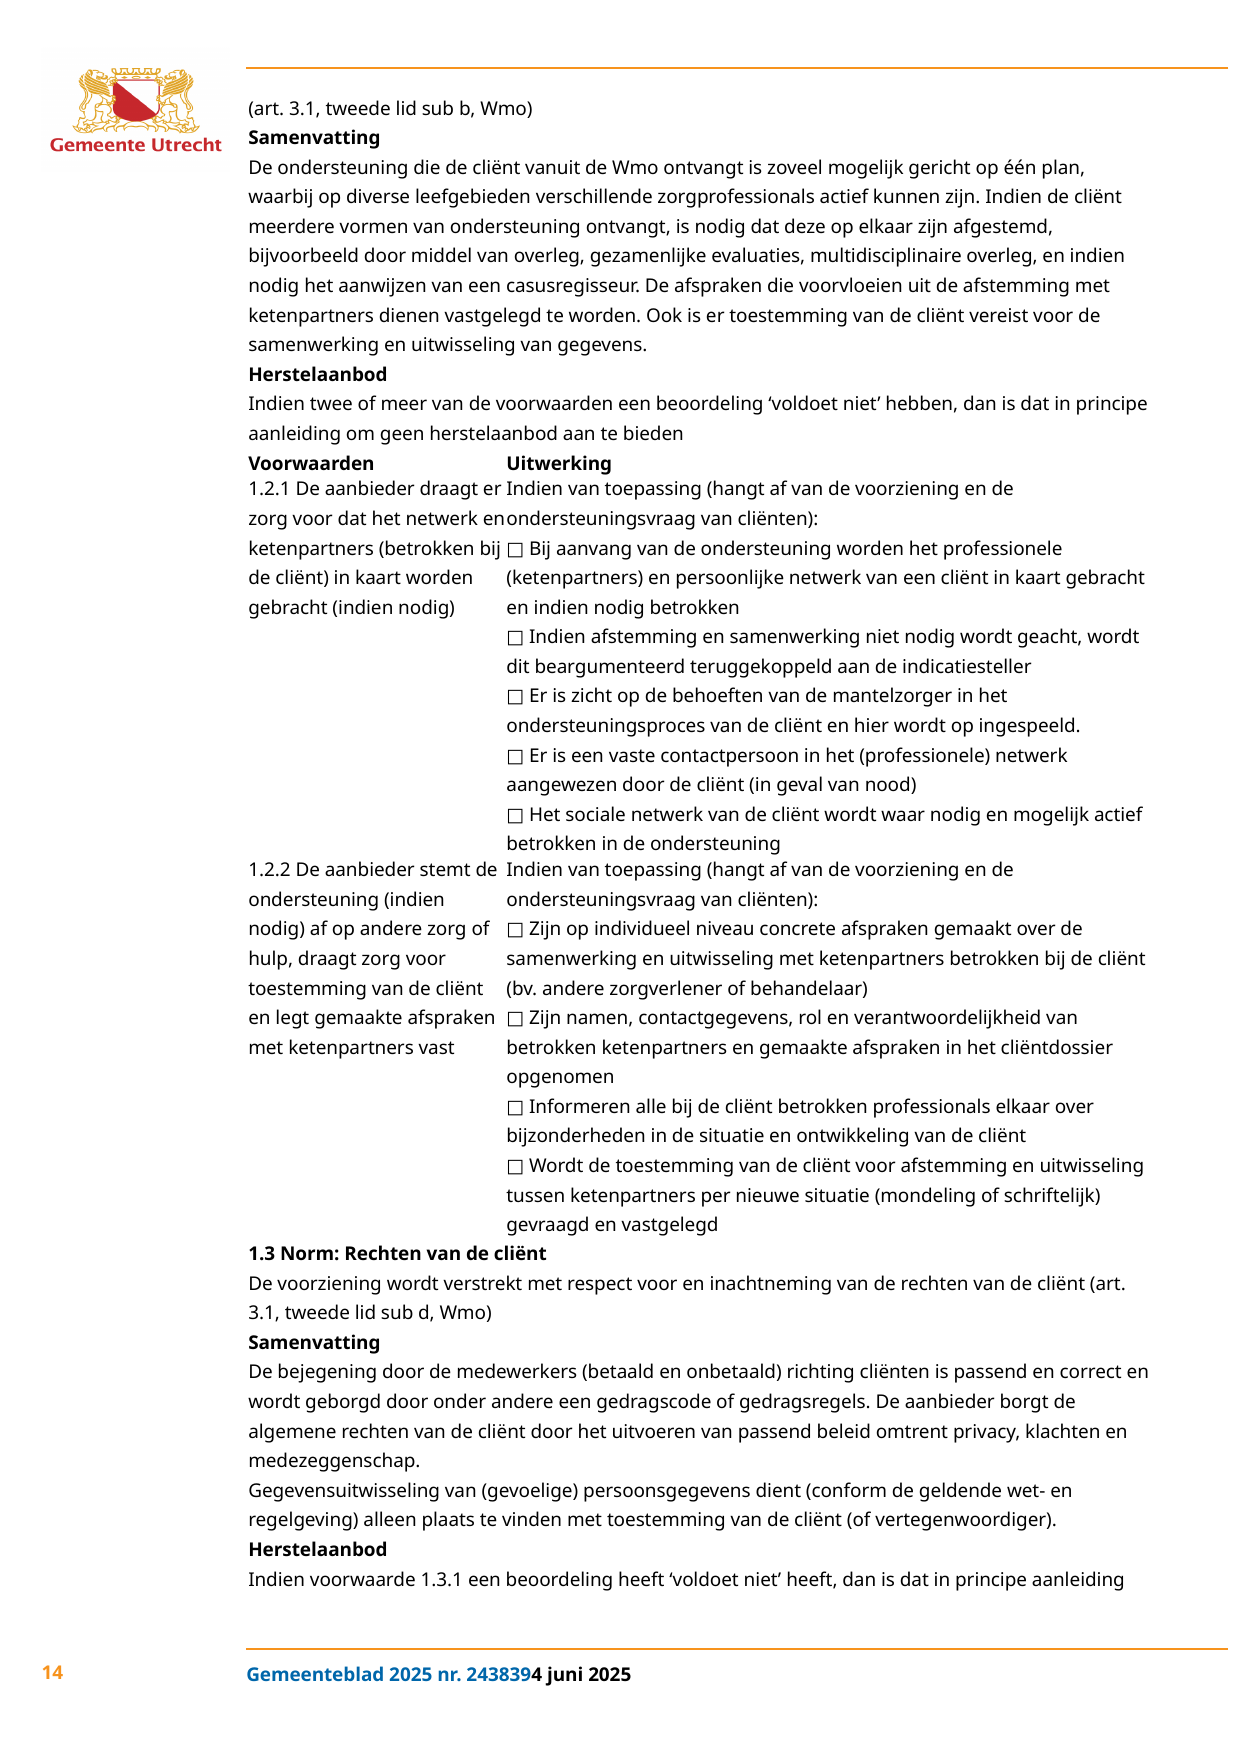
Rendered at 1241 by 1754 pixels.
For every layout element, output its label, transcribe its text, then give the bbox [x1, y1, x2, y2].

picture [41, 47, 231, 172]
text Samenvatting [248, 124, 1152, 150]
text De voorziening wordt verstrekt met respect voor en inachtneming van de rechten van de cliënt (art. 3.1, tweede lid sub d, Wmo) [248, 1270, 1152, 1325]
table_cell 1.2.1 De aanbieder draagt er zorg voor dat het netwerk en ketenpartners (betrokken bij de cliënt) in kaart worden gebracht (indien nodig) [248, 476, 506, 856]
text 1.3 Norm: Rechten van de cliënt [248, 1240, 1152, 1266]
table_cell Indien van toepassing (hangt af van de voorziening en de ondersteuningsvraag van cliënten): □ Zijn op individueel niveau concrete afspraken gemaakt over de samenwerking en uitwisseling met ketenpartners betrokken bij de cliënt (bv. andere zorgverlener of behandelaar) □ Zijn namen, contactgegevens, rol en verantwoordelijkheid van betrokken ketenpartners en gemaakte afspraken in het cliëntdossier opgenomen □ Informeren alle bij de cliënt betrokken professionals elkaar over bijzonderheden in de situatie en ontwikkeling van de cliënt □ Wordt de toestemming van de cliënt voor afstemming en uitwisseling tussen ketenpartners per nieuwe situatie (mondeling of schriftelijk) gevraagd en vastgelegd [506, 856, 1152, 1237]
table_cell 1.2.2 De aanbieder stemt de ondersteuning (indien nodig) af op andere zorg of hulp, draagt zorg voor toestemming van de cliënt en legt gemaakte afspraken met ketenpartners vast [248, 856, 506, 1237]
text De bejegening door de medewerkers (betaald en onbetaald) richting cliënten is passend en correct en wordt geborgd door onder andere een gedragscode of gedragsregels. De aanbieder borgt de algemene rechten van de cliënt door het uitvoeren van passend beleid omtrent privacy, klachten en medezeggenschap. [248, 1359, 1152, 1473]
text Gegevensuitwisseling van (gevoelige) persoonsgegevens dient (conform de geldende wet- en regelgeving) alleen plaats te vinden met toestemming van de cliënt (of vertegenwoordiger). [248, 1477, 1152, 1532]
table_header Uitwerking [506, 450, 1152, 476]
text Herstelaanbod [248, 1536, 1152, 1562]
text (art. 3.1, tweede lid sub b, Wmo) [248, 95, 1152, 121]
text De ondersteuning die de cliënt vanuit de Wmo ontvangt is zoveel mogelijk gericht op één plan, waarbij op diverse leefgebieden verschillende zorgprofessionals actief kunnen zijn. Indien de cliënt meerdere vormen van ondersteuning ontvangt, is nodig dat deze op elkaar zijn afgestemd, bijvoorbeeld door middel van overleg, gezamenlijke evaluaties, multidisciplinaire overleg, en indien nodig het aanwijzen van een casusregisseur. De afspraken die voorvloeien uit de afstemming met ketenpartners dienen vastgelegd te worden. Ook is er toestemming van de cliënt vereist voor de samenwerking en uitwisseling van gegevens. [248, 154, 1152, 357]
text Indien twee of meer van de voorwaarden een beoordeling ‘voldoet niet’ hebben, dan is dat in principe aanleiding om geen herstelaanbod aan te bieden [248, 391, 1152, 446]
table_cell Indien van toepassing (hangt af van de voorziening en de ondersteuningsvraag van cliënten): □ Bij aanvang van de ondersteuning worden het professionele (ketenpartners) en persoonlijke netwerk van een cliënt in kaart gebracht en indien nodig betrokken □ Indien afstemming en samenwerking niet nodig wordt geacht, wordt dit beargumenteerd teruggekoppeld aan de indicatiesteller □ Er is zicht op de behoeften van de mantelzorger in het ondersteuningsproces van de cliënt en hier wordt op ingespeeld. □ Er is een vaste contactpersoon in het (professionele) netwerk aangewezen door de cliënt (in geval van nood) □ Het sociale netwerk van de cliënt wordt waar nodig en mogelijk actief betrokken in de ondersteuning [506, 476, 1152, 856]
text Indien voorwaarde 1.3.1 een beoordeling heeft ‘voldoet niet’ heeft, dan is dat in principe aanleiding [248, 1566, 1152, 1591]
table_header Voorwaarden [248, 450, 506, 476]
text Samenvatting [248, 1329, 1152, 1355]
text Herstelaanbod [248, 361, 1152, 387]
